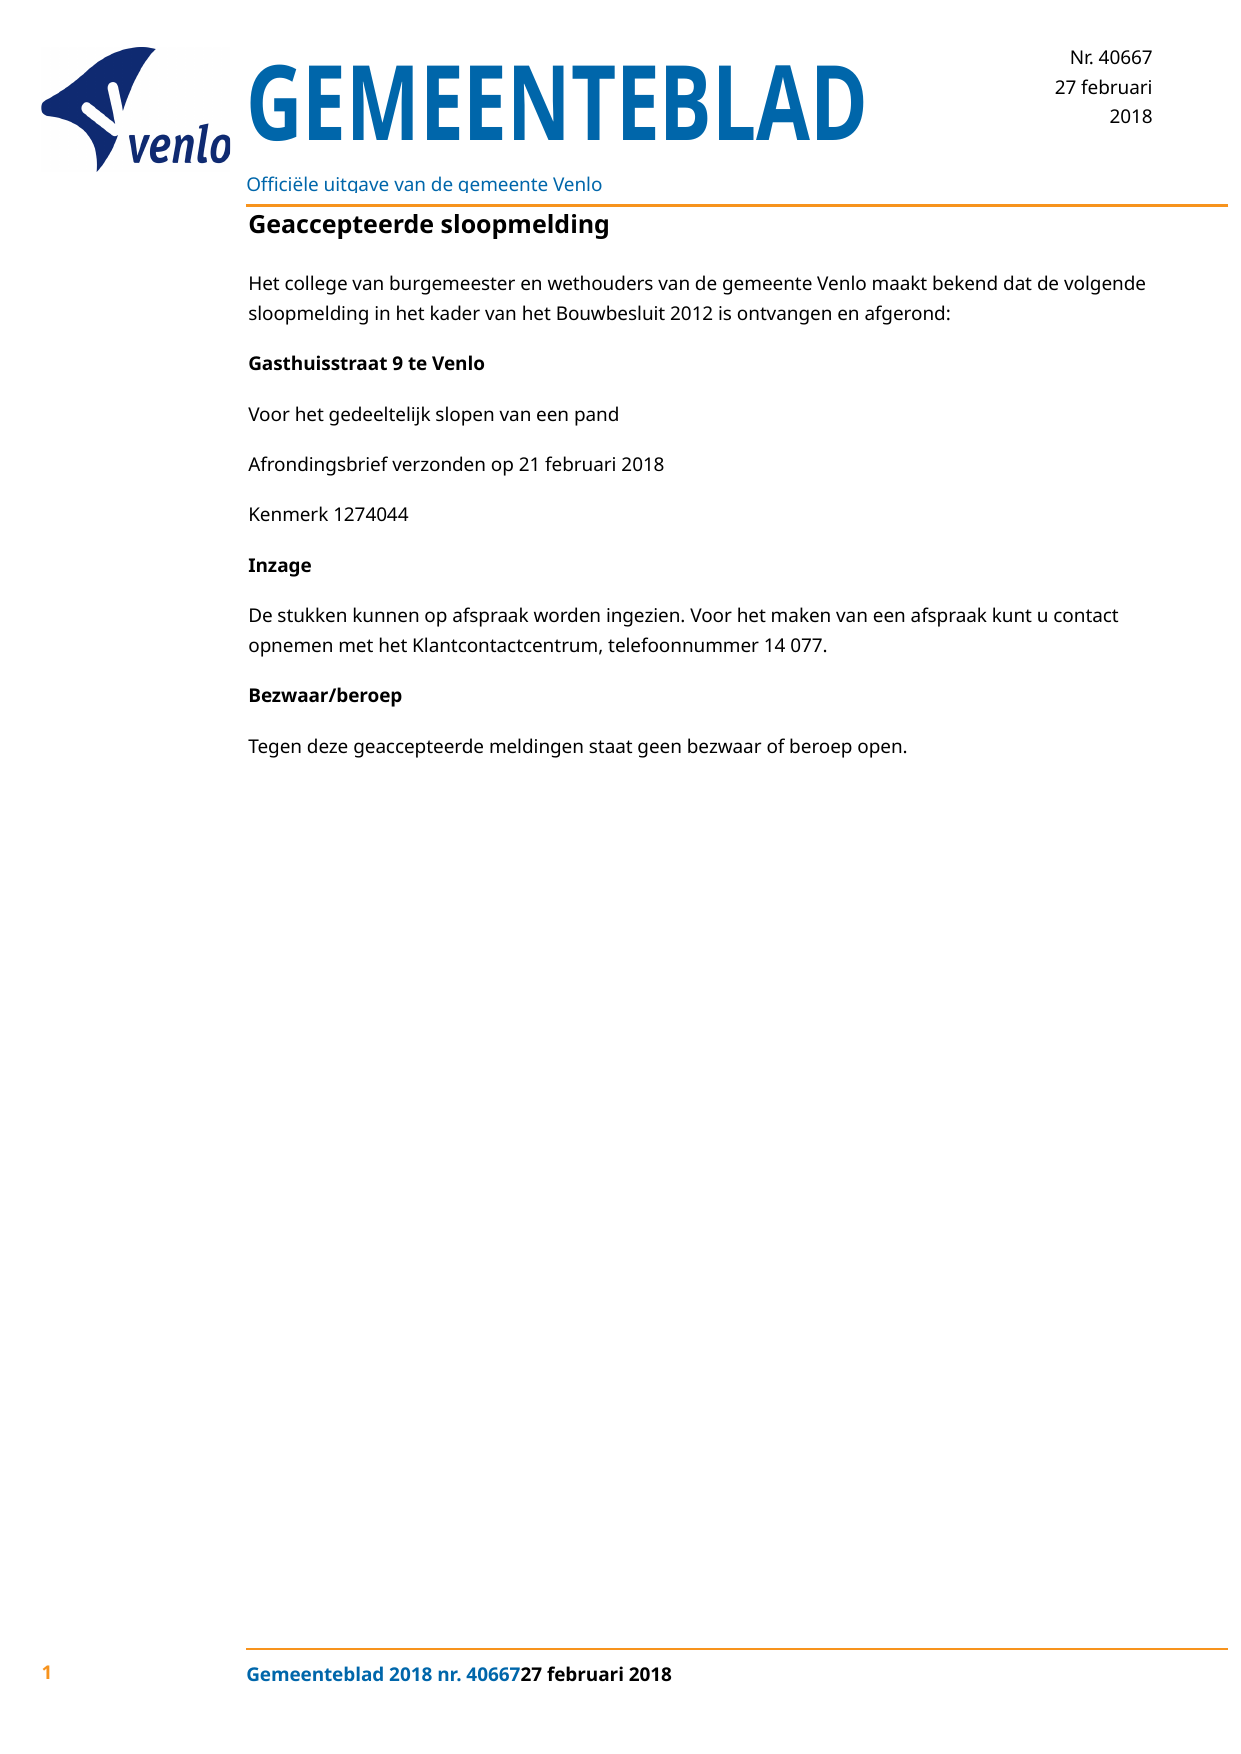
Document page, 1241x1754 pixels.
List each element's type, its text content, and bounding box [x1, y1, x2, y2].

text Voor het gedeeltelijk slopen van een pand [248, 401, 1152, 426]
text Bezwaar/beroep [248, 682, 1152, 708]
text Afrondingsbrief verzonden op 21 februari 2018 [248, 451, 1152, 477]
text Kenmerk 1274044 [248, 502, 1152, 527]
text Gasthuisstraat 9 te Venlo [248, 350, 1152, 376]
text Het college van burgemeester en wethouders van de gemeente Venlo maakt bekend dat de volgende sloopmelding in het kader van het Bouwbesluit 2012 is ontvangen en afgerond: [248, 270, 1152, 326]
picture [41, 47, 231, 172]
text Geaccepteerde sloopmelding [248, 207, 1152, 241]
text Tegen deze geaccepteerde meldingen staat geen bezwaar of beroep open. [248, 733, 1152, 758]
text De stukken kunnen op afspraak worden ingezien. Voor het maken van een afspraak kunt u contact opnemen met het Klantcontactcentrum, telefoonnummer 14 077. [248, 602, 1152, 658]
text Inzage [248, 552, 1152, 578]
